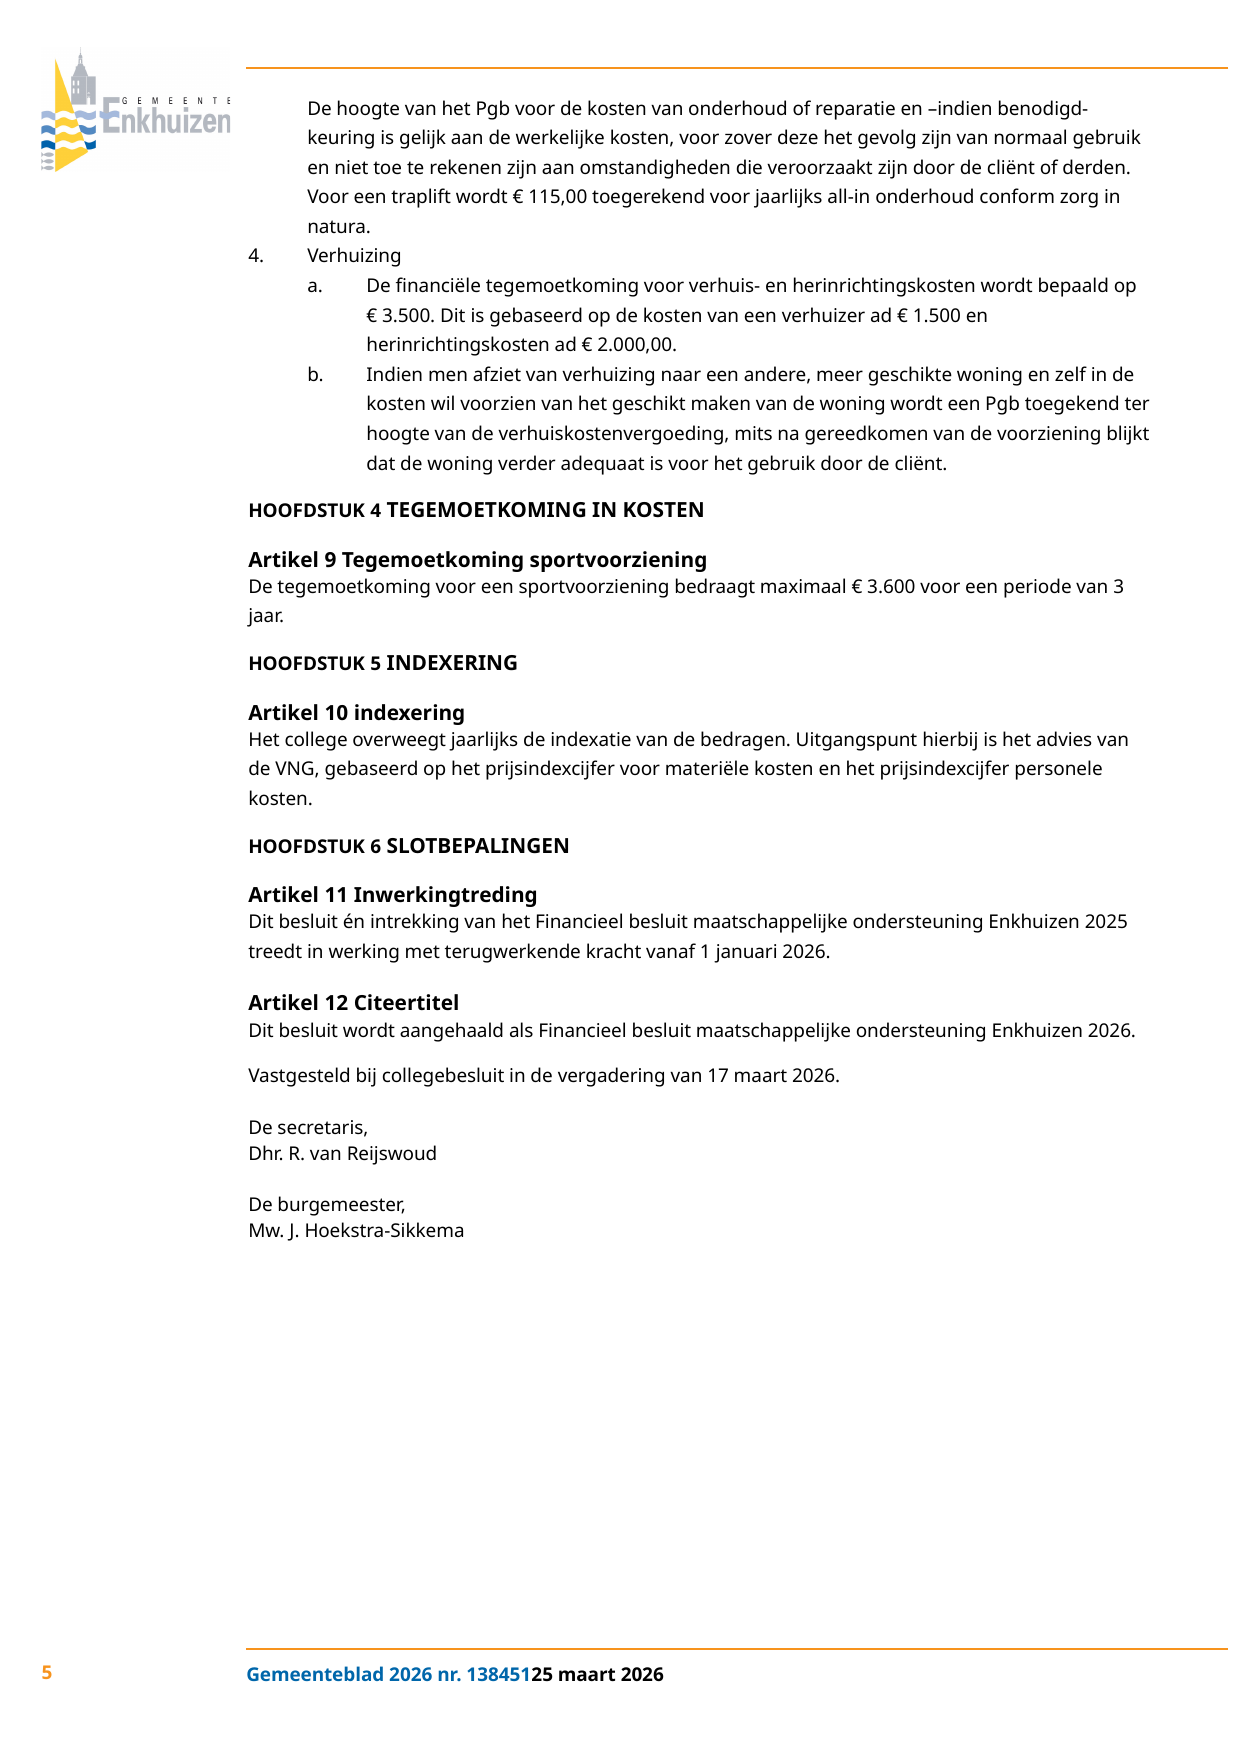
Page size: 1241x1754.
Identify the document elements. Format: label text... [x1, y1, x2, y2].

text Dhr. R. van Reijswoud [248, 1140, 1152, 1166]
text Vastgesteld bij collegebesluit in de vergadering van 17 maart 2026. [248, 1063, 1152, 1088]
text Mw. J. Hoekstra-Sikkema [248, 1217, 1152, 1243]
text Dit besluit én intrekking van het Financieel besluit maatschappelijke ondersteuning Enkhuizen 2025 treedt in werking met terugwerkende kracht vanaf 1 januari 2026. [248, 908, 1152, 964]
text Dit besluit wordt aangehaald als Financieel besluit maatschappelijke ondersteuning Enkhuizen 2026. [248, 1017, 1152, 1043]
picture [41, 47, 231, 172]
text Artikel 11 Inwerkingtreding [248, 880, 1152, 908]
text De secretaris, [248, 1114, 1152, 1140]
text HOOFDSTUK 5 INDEXERING [248, 648, 1152, 677]
list Indien men afziet van verhuizing naar een andere, meer geschikte woning en zelf in de kosten wil voorzien van het geschikt maken van de woning wordt een Pgb toegekend ter hoogte van de verhuiskostenvergoeding, mits na gereedkomen van de voorziening blijkt dat de woning verder adequaat is voor het gebruik door de cliënt. [307, 361, 1152, 476]
text HOOFDSTUK 6 SLOTBEPALINGEN [248, 831, 1152, 859]
text Artikel 10 indexering [248, 698, 1152, 726]
text De burgemeester, [248, 1191, 1152, 1217]
text Artikel 12 Citeertitel [248, 988, 1152, 1017]
text Het college overweegt jaarlijks de indexatie van de bedragen. Uitgangspunt hierbij is het advies van de VNG, gebaseerd op het prijsindexcijfer voor materiële kosten en het prijsindexcijfer personele kosten. [248, 726, 1152, 811]
list Verhuizing [248, 243, 1152, 268]
text Artikel 9 Tegemoetkoming sportvoorziening [248, 545, 1152, 573]
list De hoogte van het Pgb voor de kosten van onderhoud of reparatie en –indien benodigd- keuring is gelijk aan de werkelijke kosten, voor zover deze het gevolg zijn van normaal gebruik en niet toe te rekenen zijn aan omstandigheden die veroorzaakt zijn door de cliënt of derden. Voor een traplift wordt € 115,00 toegerekend voor jaarlijks all-in onderhoud conform zorg in natura. [248, 95, 1152, 239]
text HOOFDSTUK 4 TEGEMOETKOMING IN KOSTEN [248, 495, 1152, 524]
text De tegemoetkoming voor een sportvoorziening bedraagt maximaal € 3.600 voor een periode van 3 jaar. [248, 573, 1152, 628]
list De financiële tegemoetkoming voor verhuis- en herinrichtingskosten wordt bepaald op € 3.500. Dit is gebaseerd op de kosten van een verhuizer ad € 1.500 en herinrichtingskosten ad € 2.000,00. [307, 272, 1152, 357]
